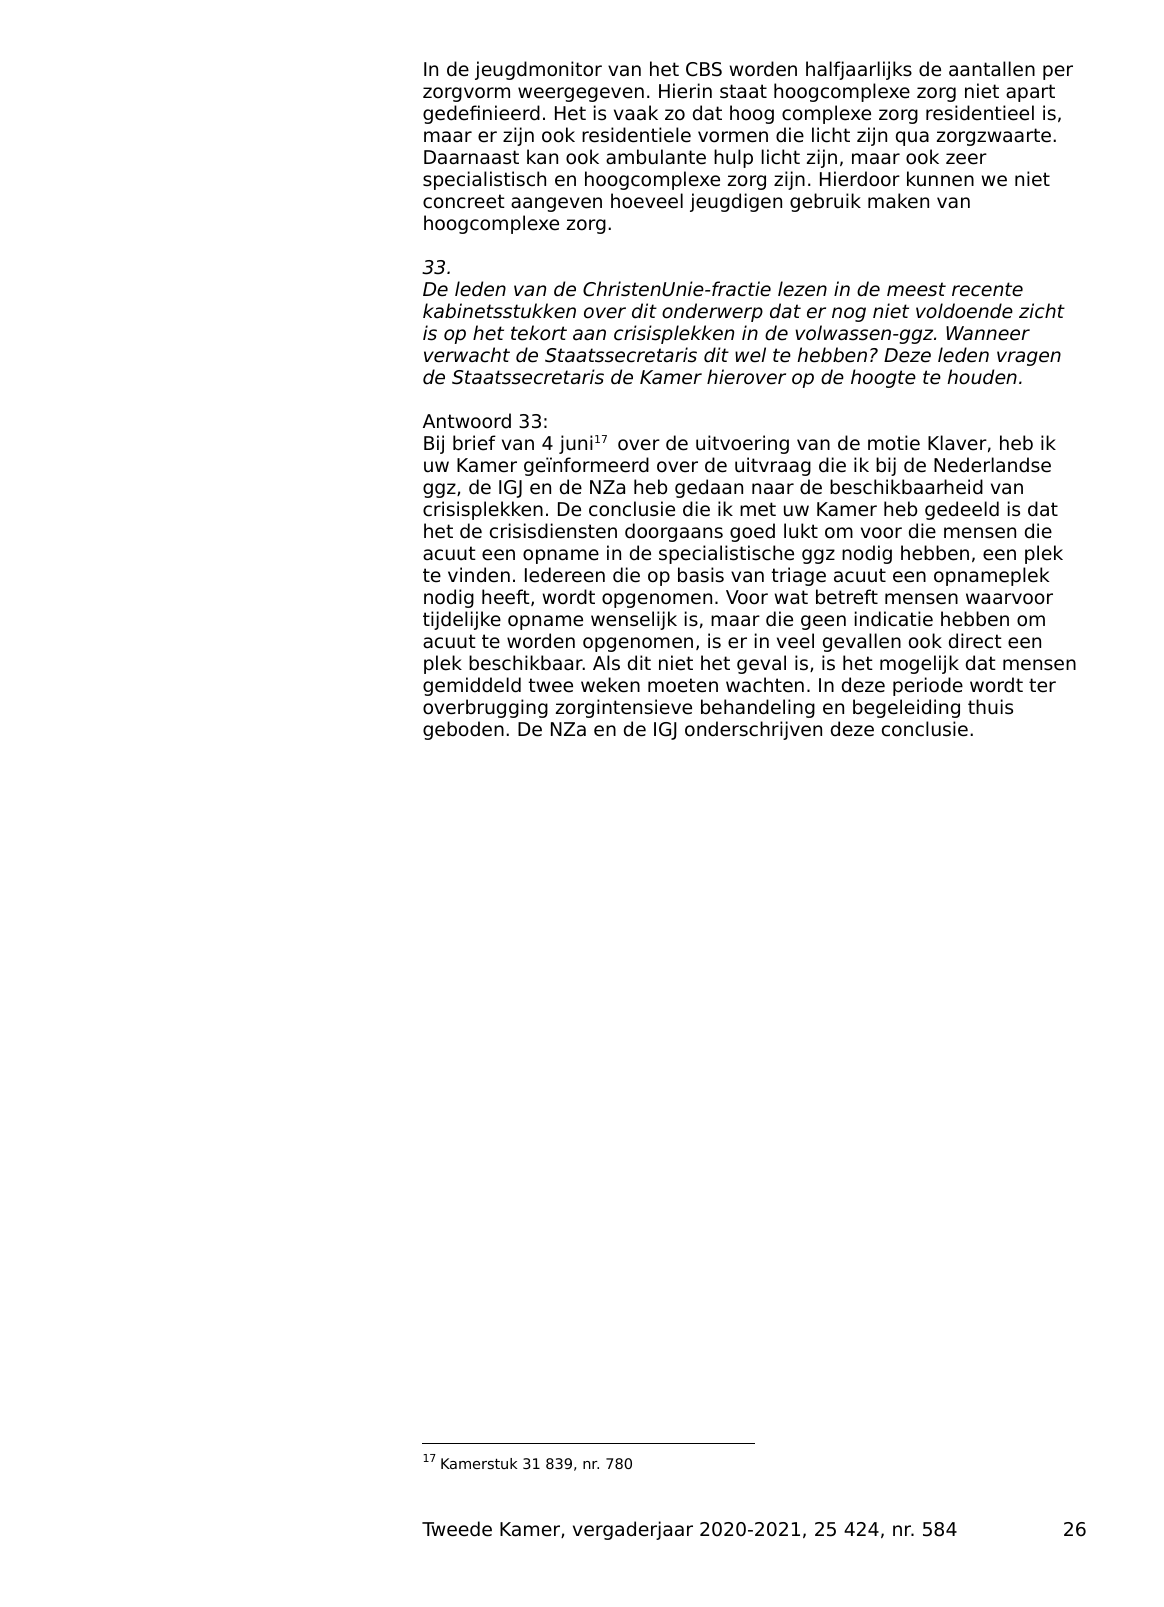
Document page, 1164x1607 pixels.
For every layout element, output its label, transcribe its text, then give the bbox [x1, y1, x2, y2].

text De leden van de ChristenUnie-fractie lezen in de meest recente kabinetsstukken over dit onderwerp dat er nog niet voldoende zicht is op het tekort aan crisisplekken in de volwassen-ggz. Wanneer verwacht de Staatssecretaris dit wel te hebben? Deze leden vragen de Staatssecretaris de Kamer hierover op de hoogte te houden. [422, 279, 1087, 389]
text 33. [422, 257, 1087, 279]
text Bij brief van 4 juni over de uitvoering van de motie Klaver, heb ik uw Kamer geïnformeerd over de uitvraag die ik bij de Nederlandse ggz, de IGJ en de NZa heb gedaan naar de beschikbaarheid van crisisplekken. De conclusie die ik met uw Kamer heb gedeeld is dat het de crisisdiensten doorgaans goed lukt om voor die mensen die acuut een opname in de specialistische ggz nodig hebben, een plek te vinden. Iedereen die op basis van triage acuut een opnameplek nodig heeft, wordt opgenomen. Voor wat betreft mensen waarvoor tijdelijke opname wenselijk is, maar die geen indicatie hebben om acuut te worden opgenomen, is er in veel gevallen ook direct een plek beschikbaar. Als dit niet het geval is, is het mogelijk dat mensen gemiddeld twee weken moeten wachten. In deze periode wordt ter overbrugging zorgintensieve behandeling en begeleiding thuis geboden. De NZa en de IGJ onderschrijven deze conclusie. [422, 433, 1087, 741]
text Kamerstuk 31 839, nr. 780 [422, 1452, 1087, 1474]
text In de jeugdmonitor van het CBS worden halfjaarlijks de aantallen per zorgvorm weergegeven. Hierin staat hoogcomplexe zorg niet apart gedefinieerd. Het is vaak zo dat hoog complexe zorg residentieel is, maar er zijn ook residentiele vormen die licht zijn qua zorgzwaarte. Daarnaast kan ook ambulante hulp licht zijn, maar ook zeer specialistisch en hoogcomplexe zorg zijn. Hierdoor kunnen we niet concreet aangeven hoeveel jeugdigen gebruik maken van hoogcomplexe zorg. [422, 59, 1087, 235]
text Antwoord 33: [422, 411, 1087, 433]
